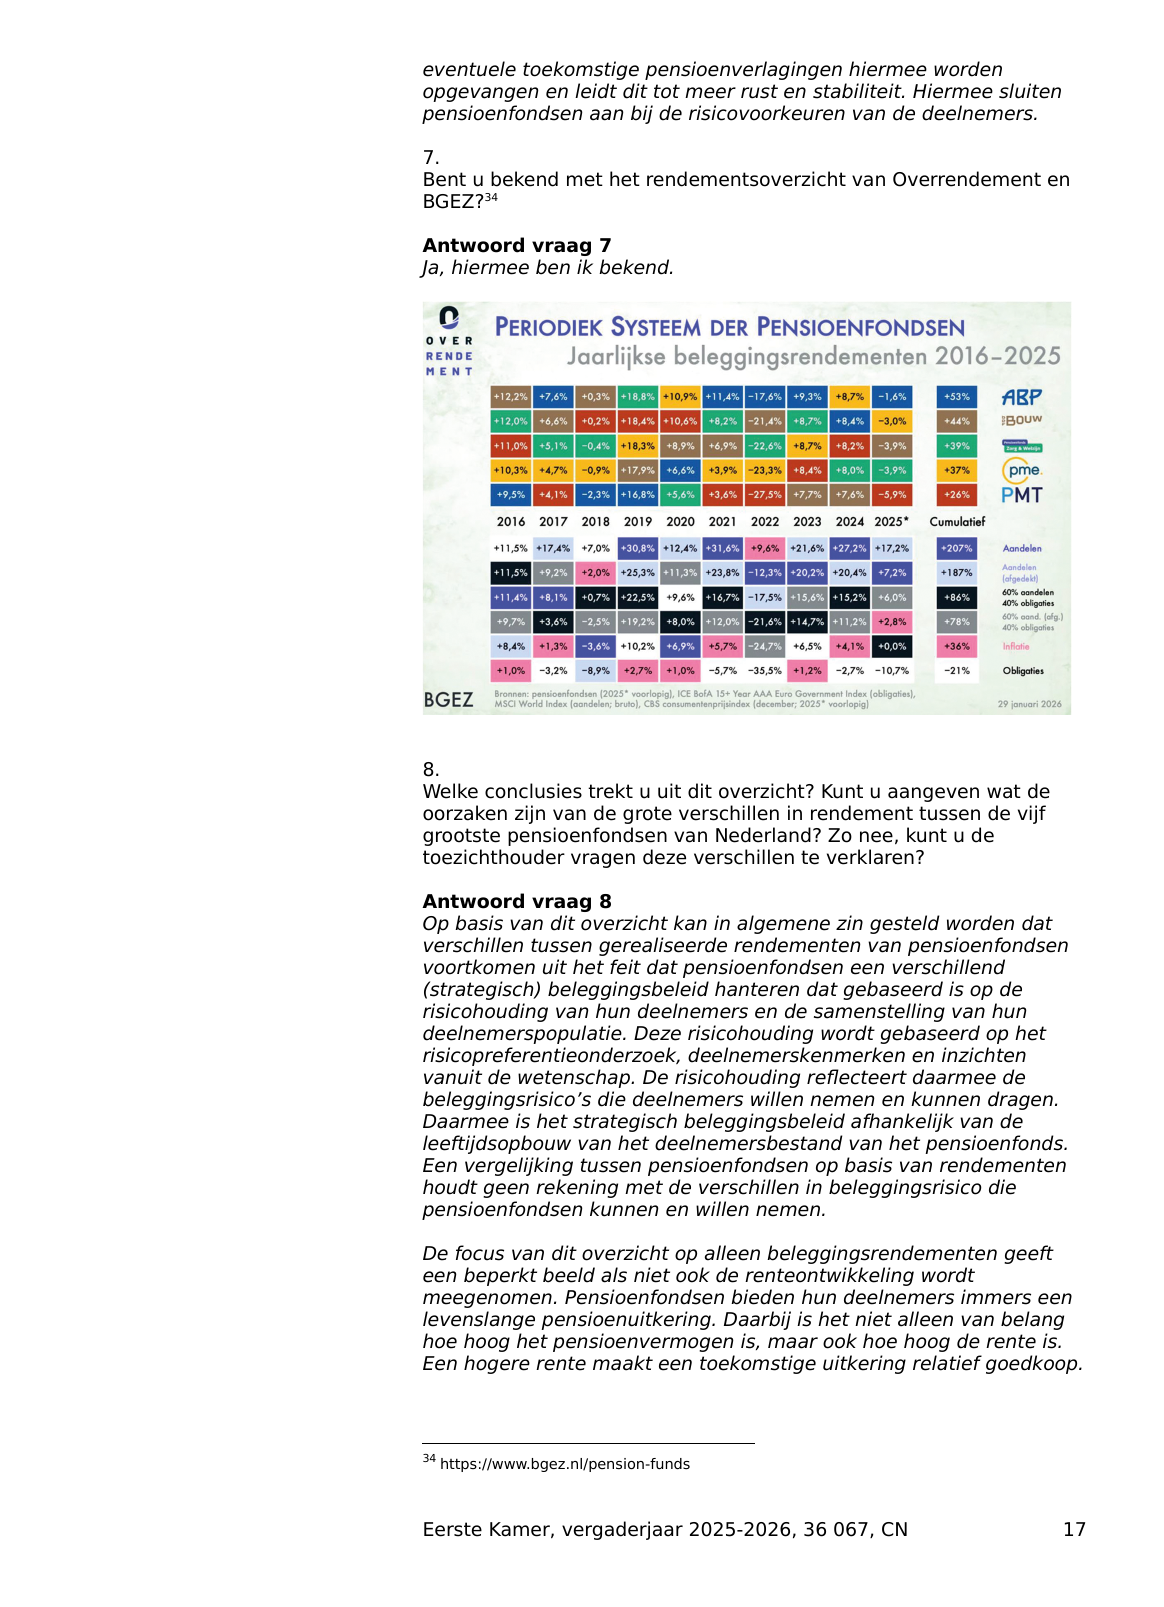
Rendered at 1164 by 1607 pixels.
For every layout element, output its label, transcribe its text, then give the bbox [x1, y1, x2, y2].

text Op basis van dit overzicht kan in algemene zin gesteld worden dat verschillen tussen gerealiseerde rendementen van pensioenfondsen voortkomen uit het feit dat pensioenfondsen een verschillend (strategisch) beleggingsbeleid hanteren dat gebaseerd is op de risicohouding van hun deelnemers en de samenstelling van hun deelnemerspopulatie. Deze risicohouding wordt gebaseerd op het risicopreferentieonderzoek, deelnemerskenmerken en inzichten vanuit de wetenschap. De risicohouding reflecteert daarmee de beleggingsrisico’s die deelnemers willen nemen en kunnen dragen. Daarmee is het strategisch beleggingsbeleid afhankelijk van de leeftijdsopbouw van het deelnemersbestand van het pensioenfonds. Een vergelijking tussen pensioenfondsen op basis van rendementen houdt geen rekening met de verschillen in beleggingsrisico die pensioenfondsen kunnen en willen nemen. [422, 913, 1087, 1221]
text 8. [422, 759, 1087, 781]
text eventuele toekomstige pensioenverlagingen hiermee worden opgevangen en leidt dit tot meer rust en stabiliteit. Hiermee sluiten pensioenfondsen aan bij de risicovoorkeuren van de deelnemers. [422, 59, 1087, 125]
text De focus van dit overzicht op alleen beleggingsrendementen geeft een beperkt beeld als niet ook de renteontwikkeling wordt meegenomen. Pensioenfondsen bieden hun deelnemers immers een levenslange pensioenuitkering. Daarbij is het niet alleen van belang hoe hoog het pensioenvermogen is, maar ook hoe hoog de rente is. Een hogere rente maakt een toekomstige uitkering relatief goedkoop. [422, 1243, 1087, 1375]
text Antwoord vraag 7 [422, 235, 1087, 257]
text 7. [422, 147, 1087, 169]
text https://www.bgez.nl/pension-funds [422, 1452, 1087, 1474]
picture [422, 301, 1072, 715]
text Bent u bekend met het rendementsoverzicht van Overrendement en BGEZ? [422, 169, 1087, 213]
text Ja, hiermee ben ik bekend. [422, 257, 1087, 279]
text Antwoord vraag 8 [422, 891, 1087, 913]
text Welke conclusies trekt u uit dit overzicht? Kunt u aangeven wat de oorzaken zijn van de grote verschillen in rendement tussen de vijf grootste pensioenfondsen van Nederland? Zo nee, kunt u de toezichthouder vragen deze verschillen te verklaren? [422, 781, 1087, 869]
